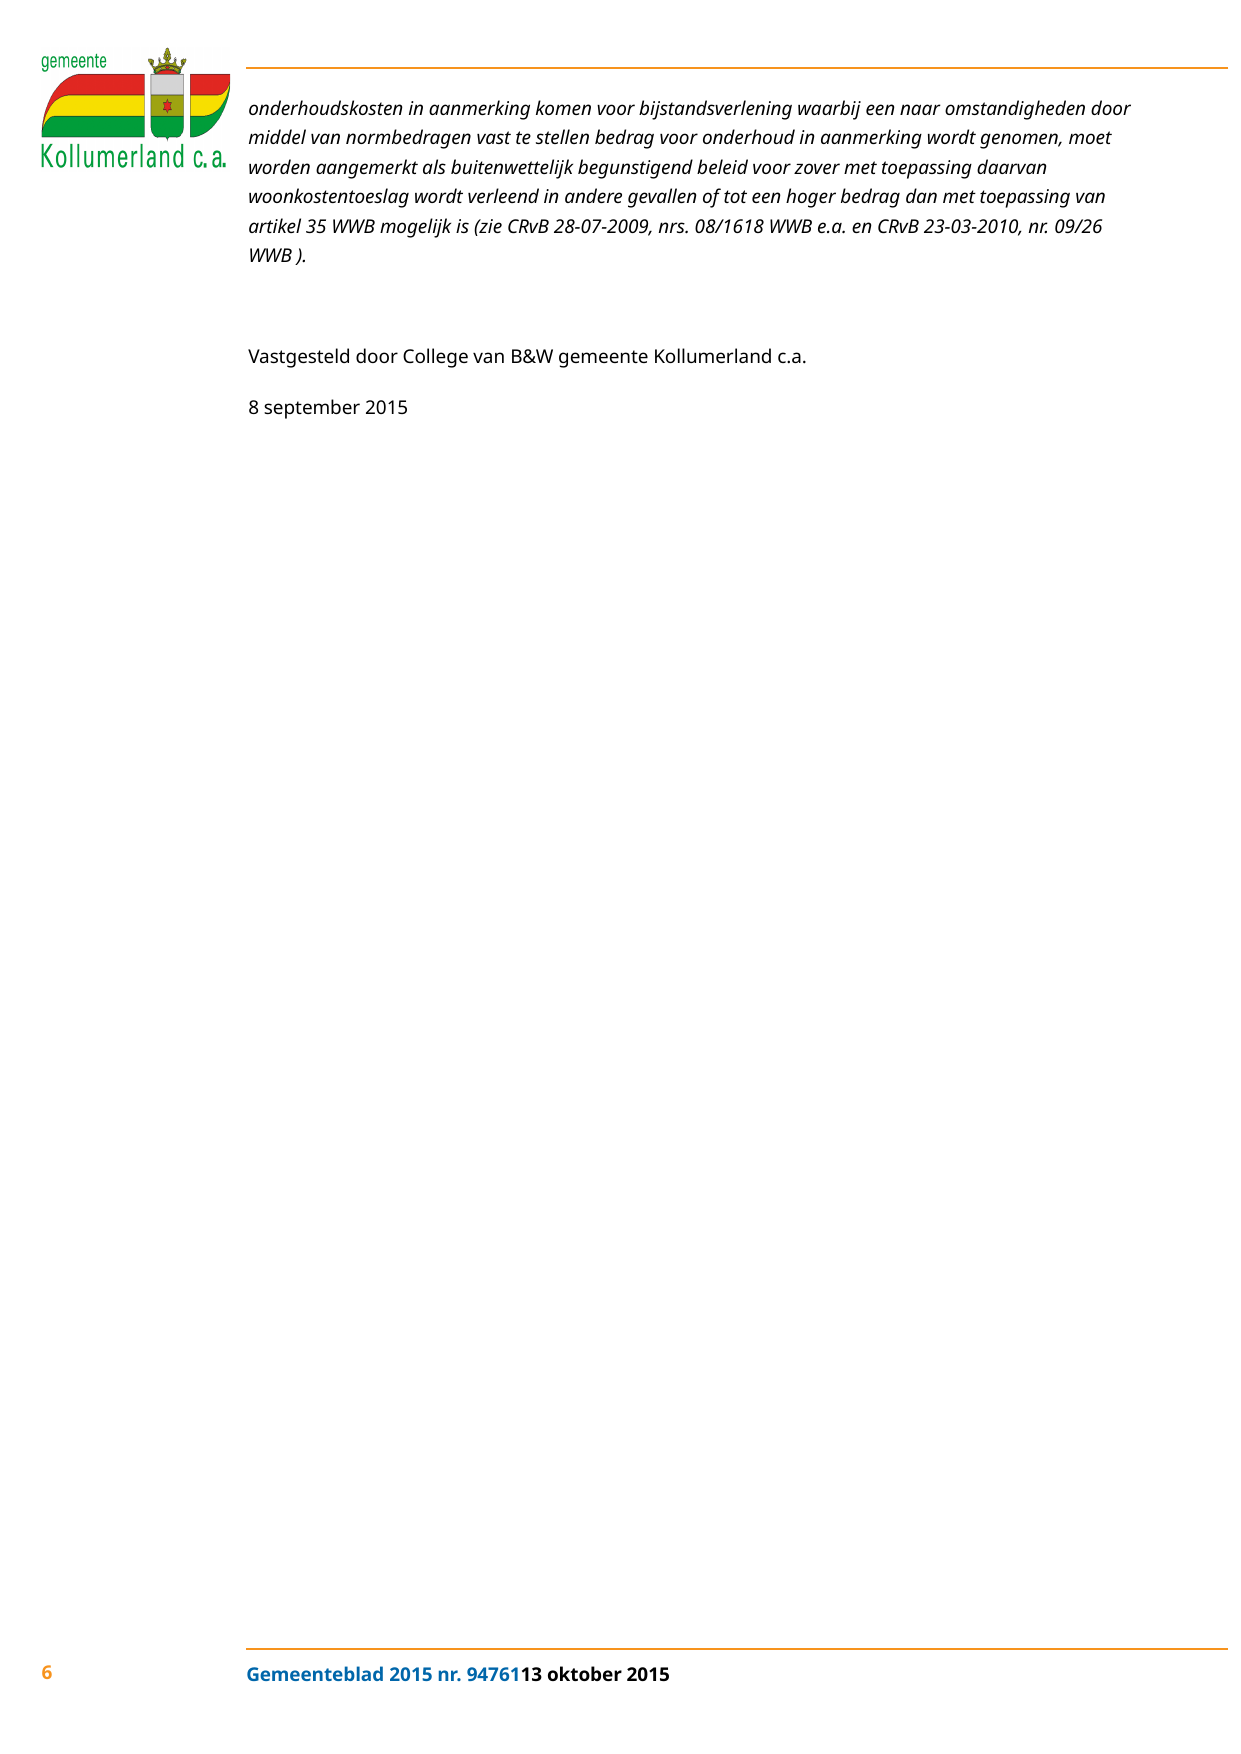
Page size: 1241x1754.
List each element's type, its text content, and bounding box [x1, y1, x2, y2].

text 8 september 2015 [248, 394, 1152, 420]
text Vastgesteld door College van B&W gemeente Kollumerland c.a. [248, 343, 1152, 369]
picture [41, 47, 231, 172]
text onderhoudskosten in aanmerking komen voor bijstandsverlening waarbij een naar omstandigheden door middel van normbedragen vast te stellen bedrag voor onderhoud in aanmerking wordt genomen, moet worden aangemerkt als buitenwettelijk begunstigend beleid voor zover met toepassing daarvan woonkostentoeslag wordt verleend in andere gevallen of tot een hoger bedrag dan met toepassing van artikel 35 WWB mogelijk is (zie CRvB 28-07-2009, nrs. 08/1618 WWB e.a. en CRvB 23-03-2010, nr. 09/26 WWB ). [248, 95, 1152, 268]
